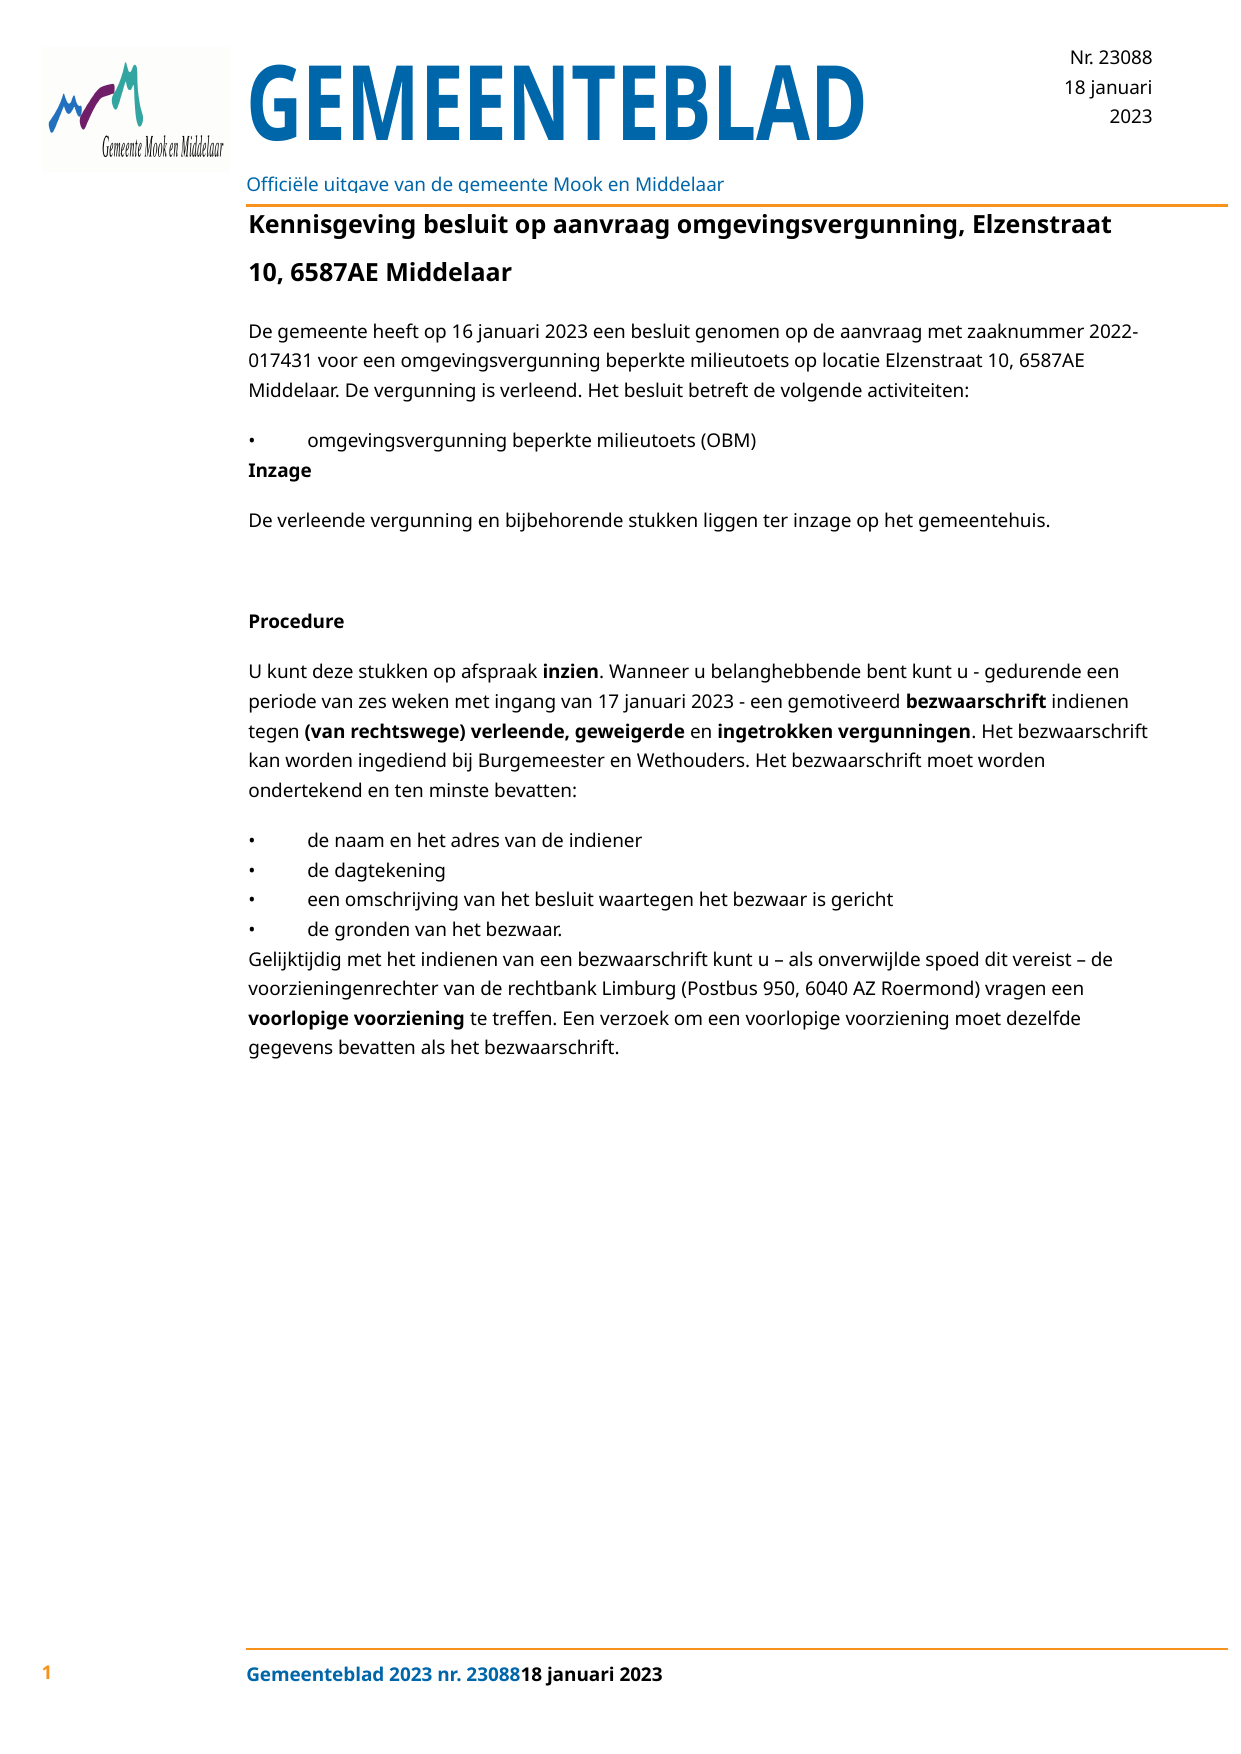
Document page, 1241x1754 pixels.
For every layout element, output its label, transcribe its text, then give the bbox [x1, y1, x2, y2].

list de naam en het adres van de indiener [248, 827, 1152, 853]
list de dagtekening [248, 857, 1152, 883]
text De verleende vergunning en bijbehorende stukken liggen ter inzage op het gemeentehuis. [248, 507, 1152, 533]
text Procedure [248, 608, 1152, 634]
text Kennisgeving besluit op aanvraag omgevingsvergunning, Elzenstraat 10, 6587AE Middelaar [248, 207, 1152, 288]
text U kunt deze stukken op afspraak inzien. Wanneer u belanghebbende bent kunt u - gedurende een periode van zes weken met ingang van 17 januari 2023 - een gemotiveerd bezwaarschrift indienen tegen (van rechtswege) verleende, geweigerde en ingetrokken vergunningen. Het bezwaarschrift kan worden ingediend bij Burgemeester en Wethouders. Het bezwaarschrift moet worden ondertekend en ten minste bevatten: [248, 659, 1152, 803]
list omgevingsvergunning beperkte milieutoets (OBM) [248, 427, 1152, 453]
text De gemeente heeft op 16 januari 2023 een besluit genomen op de aanvraag met zaaknummer 2022-017431 voor een omgevingsvergunning beperkte milieutoets op locatie Elzenstraat 10, 6587AE Middelaar. De vergunning is verleend. Het besluit betreft de volgende activiteiten: [248, 318, 1152, 403]
text Inzage [248, 457, 1152, 483]
picture [41, 47, 231, 172]
text Gelijktijdig met het indienen van een bezwaarschrift kunt u – als onverwijlde spoed dit vereist – de voorzieningenrechter van de rechtbank Limburg (Postbus 950, 6040 AZ Roermond) vragen een voorlopige voorziening te treffen. Een verzoek om een voorlopige voorziening moet dezelfde gegevens bevatten als het bezwaarschrift. [248, 946, 1152, 1060]
list een omschrijving van het besluit waartegen het bezwaar is gericht [248, 887, 1152, 912]
list de gronden van het bezwaar. [248, 916, 1152, 942]
